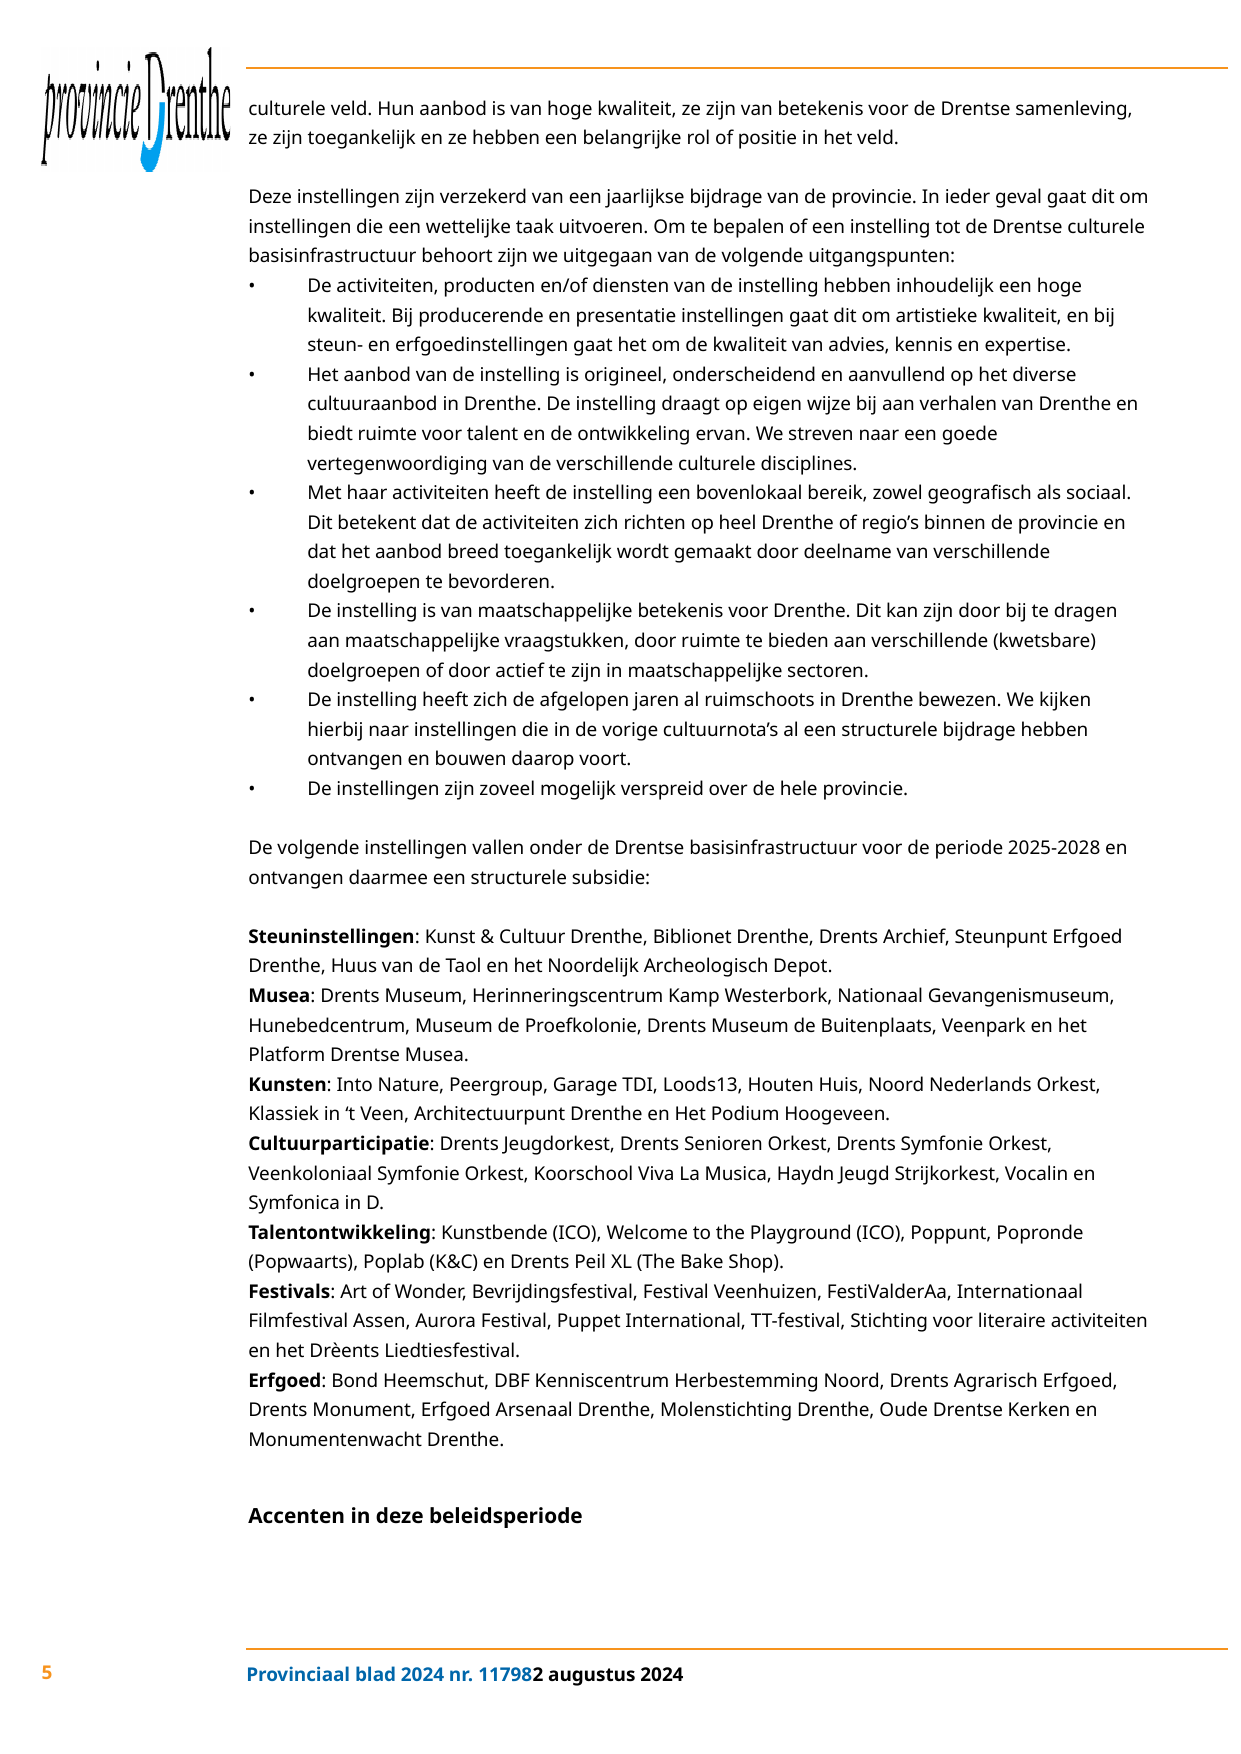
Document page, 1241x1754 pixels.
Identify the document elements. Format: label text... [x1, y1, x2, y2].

text Musea: Drents Museum, Herinneringscentrum Kamp Westerbork, Nationaal Gevangenismuseum, Hunebedcentrum, Museum de Proefkolonie, Drents Museum de Buitenplaats, Veenpark en het Platform Drentse Musea. [248, 982, 1152, 1067]
list De activiteiten, producten en/of diensten van de instelling hebben inhoudelijk een hoge kwaliteit. Bij producerende en presentatie instellingen gaat dit om artistieke kwaliteit, en bij steun- en erfgoedinstellingen gaat het om de kwaliteit van advies, kennis en expertise. [248, 272, 1152, 357]
text Steuninstellingen: Kunst & Cultuur Drenthe, Biblionet Drenthe, Drents Archief, Steunpunt Erfgoed Drenthe, Huus van de Taol en het Noordelijk Archeologisch Depot. [248, 923, 1152, 978]
text Erfgoed: Bond Heemschut, DBF Kenniscentrum Herbestemming Noord, Drents Agrarisch Erfgoed, Drents Monument, Erfgoed Arsenaal Drenthe, Molenstichting Drenthe, Oude Drentse Kerken en Monumentenwacht Drenthe. [248, 1367, 1152, 1452]
text Deze instellingen zijn verzekerd van een jaarlijkse bijdrage van de provincie. In ieder geval gaat dit om instellingen die een wettelijke taak uitvoeren. Om te bepalen of een instelling tot de Drentse culturele basisinfrastructuur behoort zijn we uitgegaan van de volgende uitgangspunten: [248, 183, 1152, 268]
text culturele veld. Hun aanbod is van hoge kwaliteit, ze zijn van betekenis voor de Drentse samenleving, ze zijn toegankelijk en ze hebben een belangrijke rol of positie in het veld. [248, 95, 1152, 150]
list Met haar activiteiten heeft de instelling een bovenlokaal bereik, zowel geografisch als sociaal. Dit betekent dat de activiteiten zich richten op heel Drenthe of regio’s binnen de provincie en dat het aanbod breed toegankelijk wordt gemaakt door deelname van verschillende doelgroepen te bevorderen. [248, 479, 1152, 594]
list Het aanbod van de instelling is origineel, onderscheidend en aanvullend op het diverse cultuuraanbod in Drenthe. De instelling draagt op eigen wijze bij aan verhalen van Drenthe en biedt ruimte voor talent en de ontwikkeling ervan. We streven naar een goede vertegenwoordiging van de verschillende culturele disciplines. [248, 361, 1152, 476]
list De instelling is van maatschappelijke betekenis voor Drenthe. Dit kan zijn door bij te dragen aan maatschappelijke vraagstukken, door ruimte te bieden aan verschillende (kwetsbare) doelgroepen of door actief te zijn in maatschappelijke sectoren. [248, 598, 1152, 683]
text Talentontwikkeling: Kunstbende (ICO), Welcome to the Playground (ICO), Poppunt, Popronde (Popwaarts), Poplab (K&C) en Drents Peil XL (The Bake Shop). [248, 1219, 1152, 1274]
text Cultuurparticipatie: Drents Jeugdorkest, Drents Senioren Orkest, Drents Symfonie Orkest, Veenkoloniaal Symfonie Orkest, Koorschool Viva La Musica, Haydn Jeugd Strijkorkest, Vocalin en Symfonica in D. [248, 1130, 1152, 1215]
text Kunsten: Into Nature, Peergroup, Garage TDI, Loods13, Houten Huis, Noord Nederlands Orkest, Klassiek in ‘t Veen, Architectuurpunt Drenthe en Het Podium Hoogeveen. [248, 1071, 1152, 1126]
list De instelling heeft zich de afgelopen jaren al ruimschoots in Drenthe bewezen. We kijken hierbij naar instellingen die in de vorige cultuurnota’s al een structurele bijdrage hebben ontvangen en bouwen daarop voort. [248, 686, 1152, 771]
text De volgende instellingen vallen onder de Drentse basisinfrastructuur voor de periode 2025-2028 en ontvangen daarmee een structurele subsidie: [248, 834, 1152, 890]
list De instellingen zijn zoveel mogelijk verspreid over de hele provincie. [248, 775, 1152, 801]
text Accenten in deze beleidsperiode [248, 1501, 1152, 1530]
picture [41, 47, 231, 172]
text Festivals: Art of Wonder, Bevrijdingsfestival, Festival Veenhuizen, FestiValderAa, Internationaal Filmfestival Assen, Aurora Festival, Puppet International, TT-festival, Stichting voor literaire activiteiten en het Drèents Liedtiesfestival. [248, 1278, 1152, 1363]
